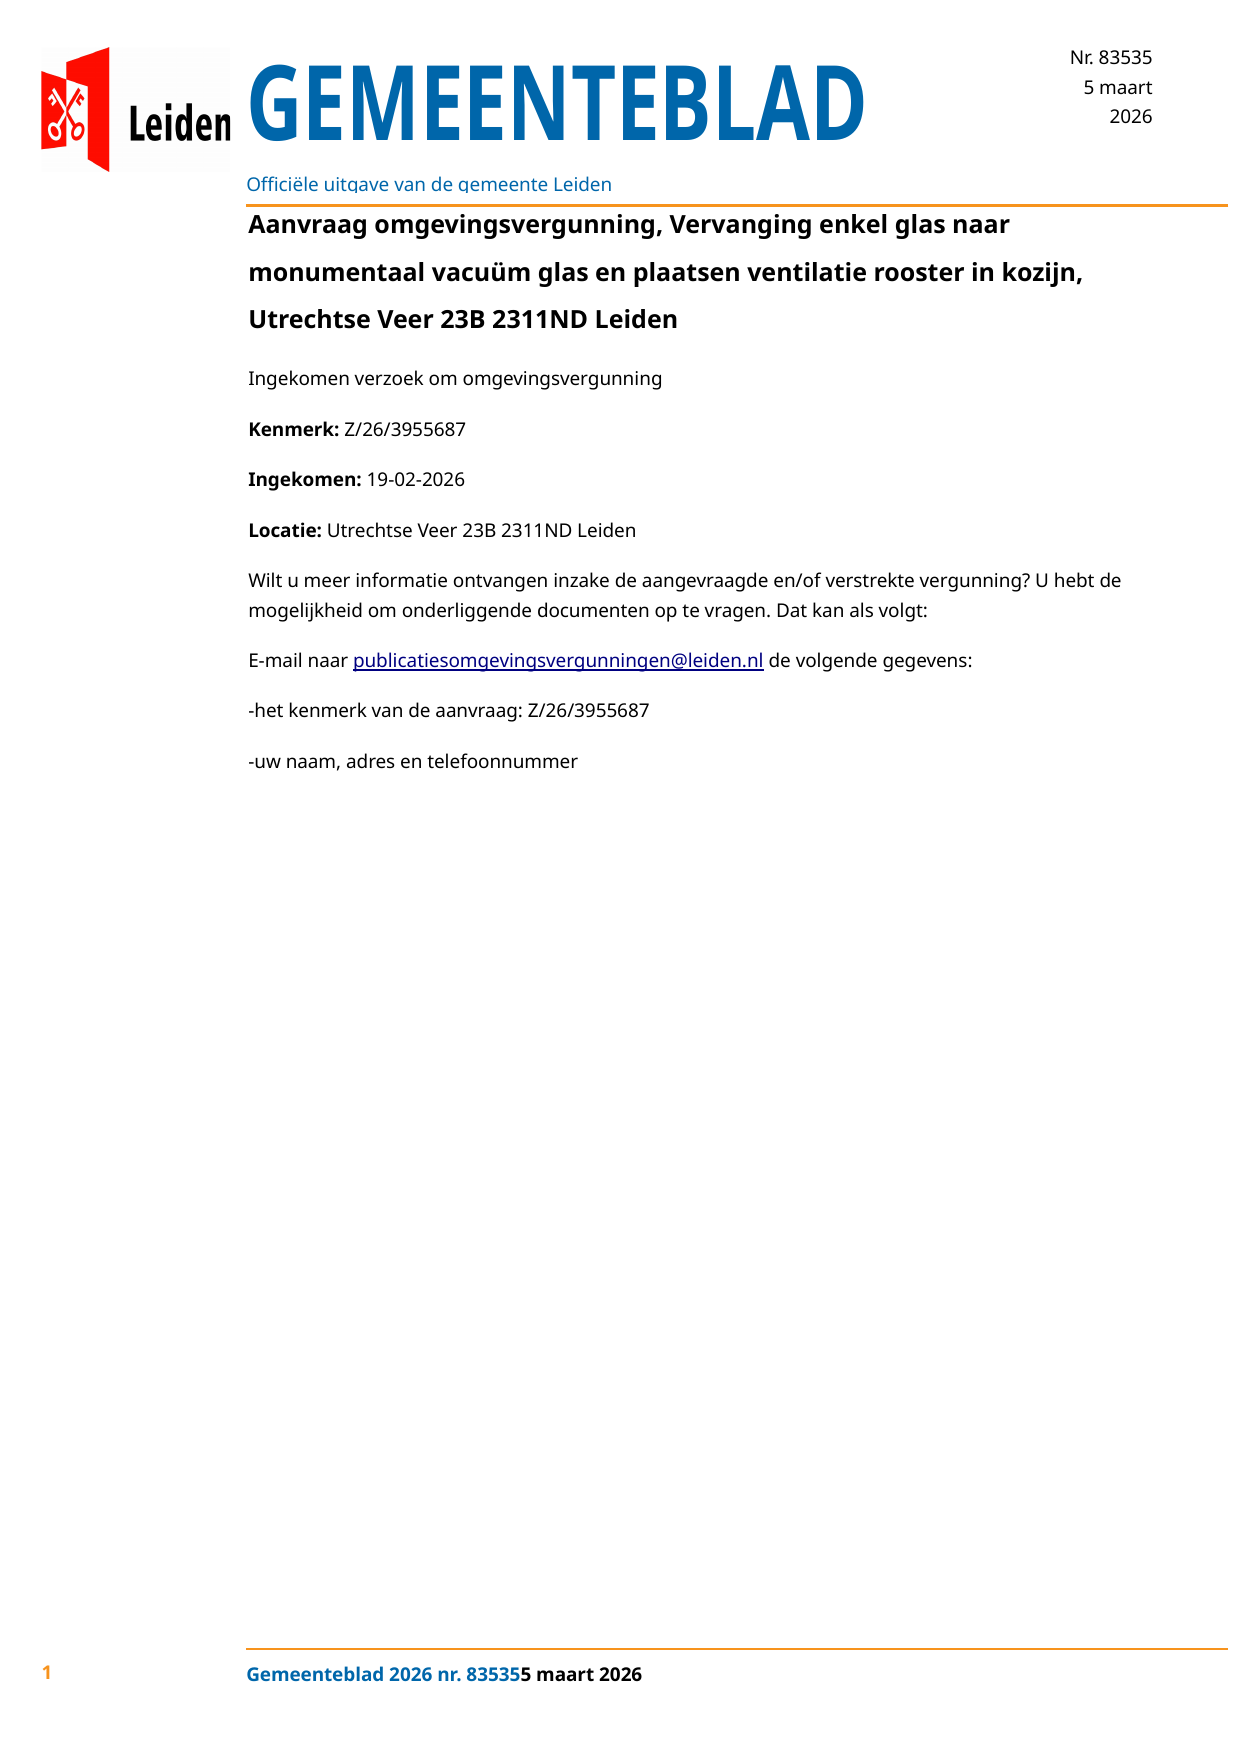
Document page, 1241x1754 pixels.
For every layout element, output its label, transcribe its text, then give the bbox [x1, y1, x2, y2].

text -uw naam, adres en telefoonnummer [248, 748, 1152, 774]
text Ingekomen: 19-02-2026 [248, 466, 1152, 492]
picture [41, 47, 231, 172]
text Locatie: Utrechtse Veer 23B 2311ND Leiden [248, 517, 1152, 542]
text Wilt u meer informatie ontvangen inzake de aangevraagde en/of verstrekte vergunning? U hebt de mogelijkheid om onderliggende documenten op te vragen. Dat kan als volgt: [248, 567, 1152, 622]
text Kenmerk: Z/26/3955687 [248, 416, 1152, 442]
text Aanvraag omgevingsvergunning, Vervanging enkel glas naar monumentaal vacuüm glas en plaatsen ventilatie rooster in kozijn, Utrechtse Veer 23B 2311ND Leiden [248, 207, 1152, 336]
text -het kenmerk van de aanvraag: Z/26/3955687 [248, 698, 1152, 723]
text Ingekomen verzoek om omgevingsvergunning [248, 366, 1152, 391]
text E-mail naar publicatiesomgevingsvergunningen@leiden.nl de volgende gegevens: [248, 647, 1152, 673]
